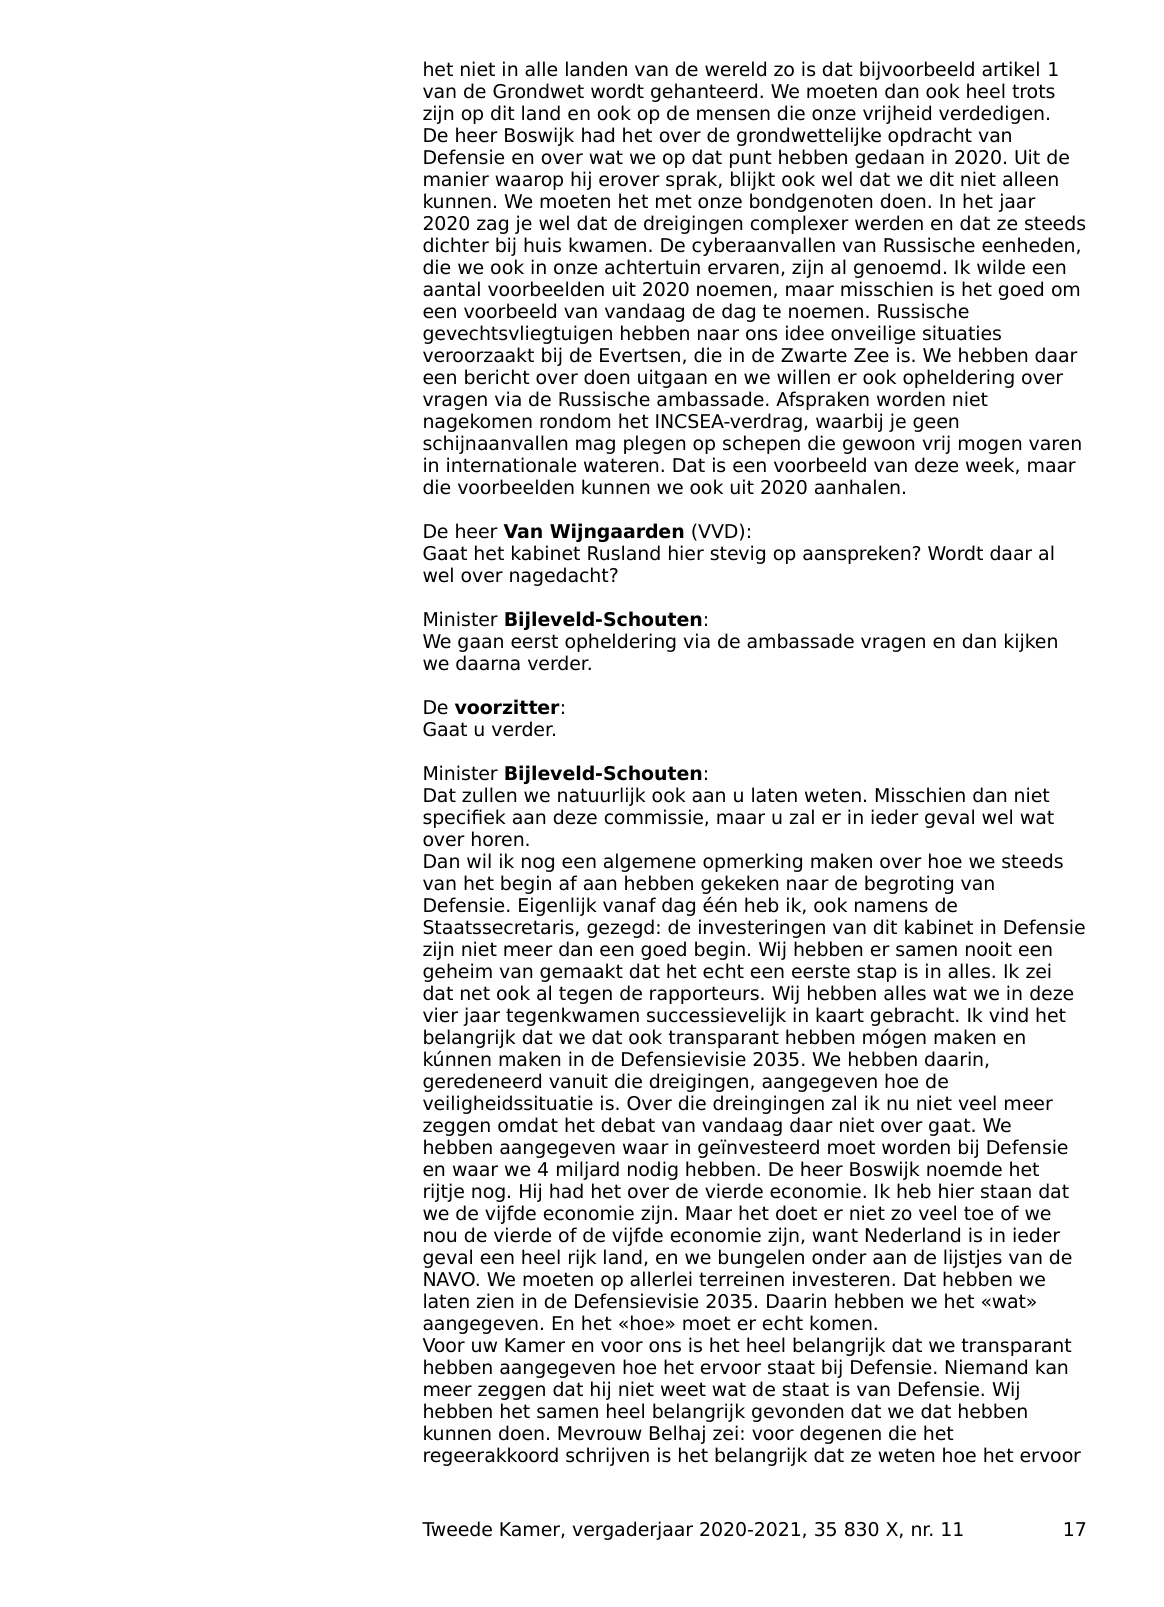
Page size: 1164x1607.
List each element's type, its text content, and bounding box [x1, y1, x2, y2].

text Minister Bijleveld-Schouten: [422, 609, 1087, 631]
text Minister Bijleveld-Schouten: [422, 763, 1087, 785]
text De voorzitter: [422, 697, 1087, 719]
text We gaan eerst opheldering via de ambassade vragen en dan kijken we daarna verder. [422, 631, 1087, 675]
text Dan wil ik nog een algemene opmerking maken over hoe we steeds van het begin af aan hebben gekeken naar de begroting van Defensie. Eigenlijk vanaf dag één heb ik, ook namens de Staatssecretaris, gezegd: de investeringen van dit kabinet in Defensie zijn niet meer dan een goed begin. Wij hebben er samen nooit een geheim van gemaakt dat het echt een eerste stap is in alles. Ik zei dat net ook al tegen de rapporteurs. Wij hebben alles wat we in deze vier jaar tegenkwamen successievelijk in kaart gebracht. Ik vind het belangrijk dat we dat ook transparant hebben mógen maken en kúnnen maken in de Defensievisie 2035. We hebben daarin, geredeneerd vanuit die dreigingen, aangegeven hoe de veiligheidssituatie is. Over die dreingingen zal ik nu niet veel meer zeggen omdat het debat van vandaag daar niet over gaat. We hebben aangegeven waar in geïnvesteerd moet worden bij Defensie en waar we 4 miljard nodig hebben. De heer Boswijk noemde het rijtje nog. Hij had het over de vierde economie. Ik heb hier staan dat we de vijfde economie zijn. Maar het doet er niet zo veel toe of we nou de vierde of de vijfde economie zijn, want Nederland is in ieder geval een heel rijk land, en we bungelen onder aan de lijstjes van de NAVO. We moeten op allerlei terreinen investeren. Dat hebben we laten zien in de Defensievisie 2035. Daarin hebben we het «wat» aangegeven. En het «hoe» moet er echt komen. [422, 851, 1087, 1335]
text De heer Van Wijngaarden (VVD): [422, 521, 1087, 543]
text De heer Boswijk had het over de grondwettelijke opdracht van Defensie en over wat we op dat punt hebben gedaan in 2020. Uit de manier waarop hij erover sprak, blijkt ook wel dat we dit niet alleen kunnen. We moeten het met onze bondgenoten doen. In het jaar 2020 zag je wel dat de dreigingen complexer werden en dat ze steeds dichter bij huis kwamen. De cyberaanvallen van Russische eenheden, die we ook in onze achtertuin ervaren, zijn al genoemd. Ik wilde een aantal voorbeelden uit 2020 noemen, maar misschien is het goed om een voorbeeld van vandaag de dag te noemen. Russische gevechtsvliegtuigen hebben naar ons idee onveilige situaties veroorzaakt bij de Evertsen, die in de Zwarte Zee is. We hebben daar een bericht over doen uitgaan en we willen er ook opheldering over vragen via de Russische ambassade. Afspraken worden niet nagekomen rondom het INCSEA-verdrag, waarbij je geen schijnaanvallen mag plegen op schepen die gewoon vrij mogen varen in internationale wateren. Dat is een voorbeeld van deze week, maar die voorbeelden kunnen we ook uit 2020 aanhalen. [422, 125, 1087, 499]
text Dat zullen we natuurlijk ook aan u laten weten. Misschien dan niet specifiek aan deze commissie, maar u zal er in ieder geval wel wat over horen. [422, 785, 1087, 851]
text Gaat u verder. [422, 719, 1087, 741]
text het niet in alle landen van de wereld zo is dat bijvoorbeeld artikel 1 van de Grondwet wordt gehanteerd. We moeten dan ook heel trots zijn op dit land en ook op de mensen die onze vrijheid verdedigen. [422, 59, 1087, 125]
text Gaat het kabinet Rusland hier stevig op aanspreken? Wordt daar al wel over nagedacht? [422, 543, 1087, 587]
text Voor uw Kamer en voor ons is het heel belangrijk dat we transparant hebben aangegeven hoe het ervoor staat bij Defensie. Niemand kan meer zeggen dat hij niet weet wat de staat is van Defensie. Wij hebben het samen heel belangrijk gevonden dat we dat hebben kunnen doen. Mevrouw Belhaj zei: voor degenen die het regeerakkoord schrijven is het belangrijk dat ze weten hoe het ervoor [422, 1335, 1087, 1467]
